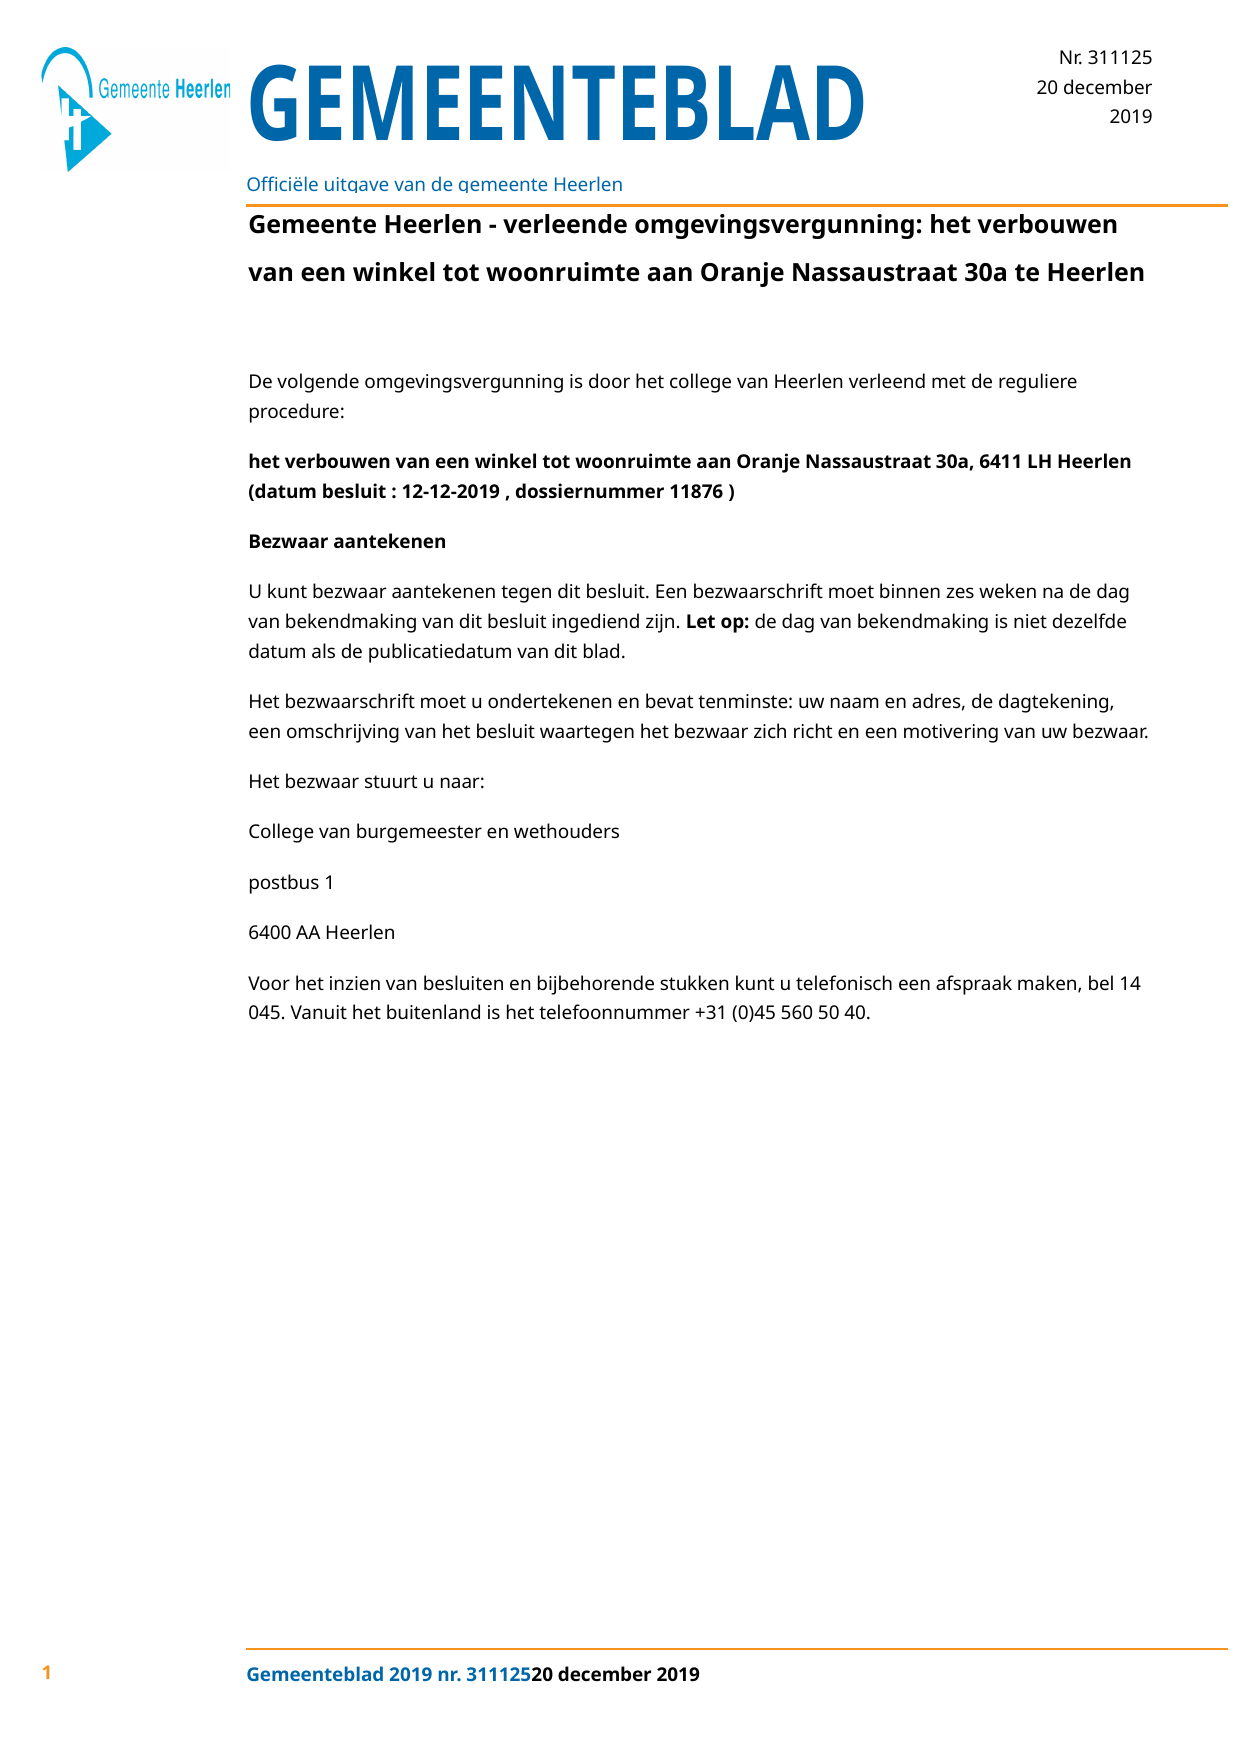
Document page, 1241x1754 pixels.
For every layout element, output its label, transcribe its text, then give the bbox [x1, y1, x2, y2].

text College van burgemeester en wethouders [248, 819, 1152, 844]
text Het bezwaarschrift moet u ondertekenen en bevat tenminste: uw naam en adres, de dagtekening, een omschrijving van het besluit waartegen het bezwaar zich richt en een motivering van uw bezwaar. [248, 688, 1152, 744]
text U kunt bezwaar aantekenen tegen dit besluit. Een bezwaarschrift moet binnen zes weken na de dag van bekendmaking van dit besluit ingediend zijn. Let op: de dag van bekendmaking is niet dezelfde datum als de publicatiedatum van dit blad. [248, 579, 1152, 664]
text 6400 AA Heerlen [248, 919, 1152, 945]
text Voor het inzien van besluiten en bijbehorende stukken kunt u telefonisch een afspraak maken, bel 14 045. Vanuit het buitenland is het telefoonnummer +31 (0)45 560 50 40. [248, 970, 1152, 1025]
text De volgende omgevingsvergunning is door het college van Heerlen verleend met de reguliere procedure: [248, 368, 1152, 424]
text het verbouwen van een winkel tot woonruimte aan Oranje Nassaustraat 30a, 6411 LH Heerlen (datum besluit : 12-12-2019 , dossiernummer 11876 ) [248, 448, 1152, 504]
text Het bezwaar stuurt u naar: [248, 768, 1152, 794]
text Bezwaar aantekenen [248, 528, 1152, 554]
text postbus 1 [248, 869, 1152, 895]
text Gemeente Heerlen - verleende omgevingsvergunning: het verbouwen van een winkel tot woonruimte aan Oranje Nassaustraat 30a te Heerlen [248, 207, 1152, 288]
picture [41, 47, 231, 172]
picture [41, 47, 59, 70]
